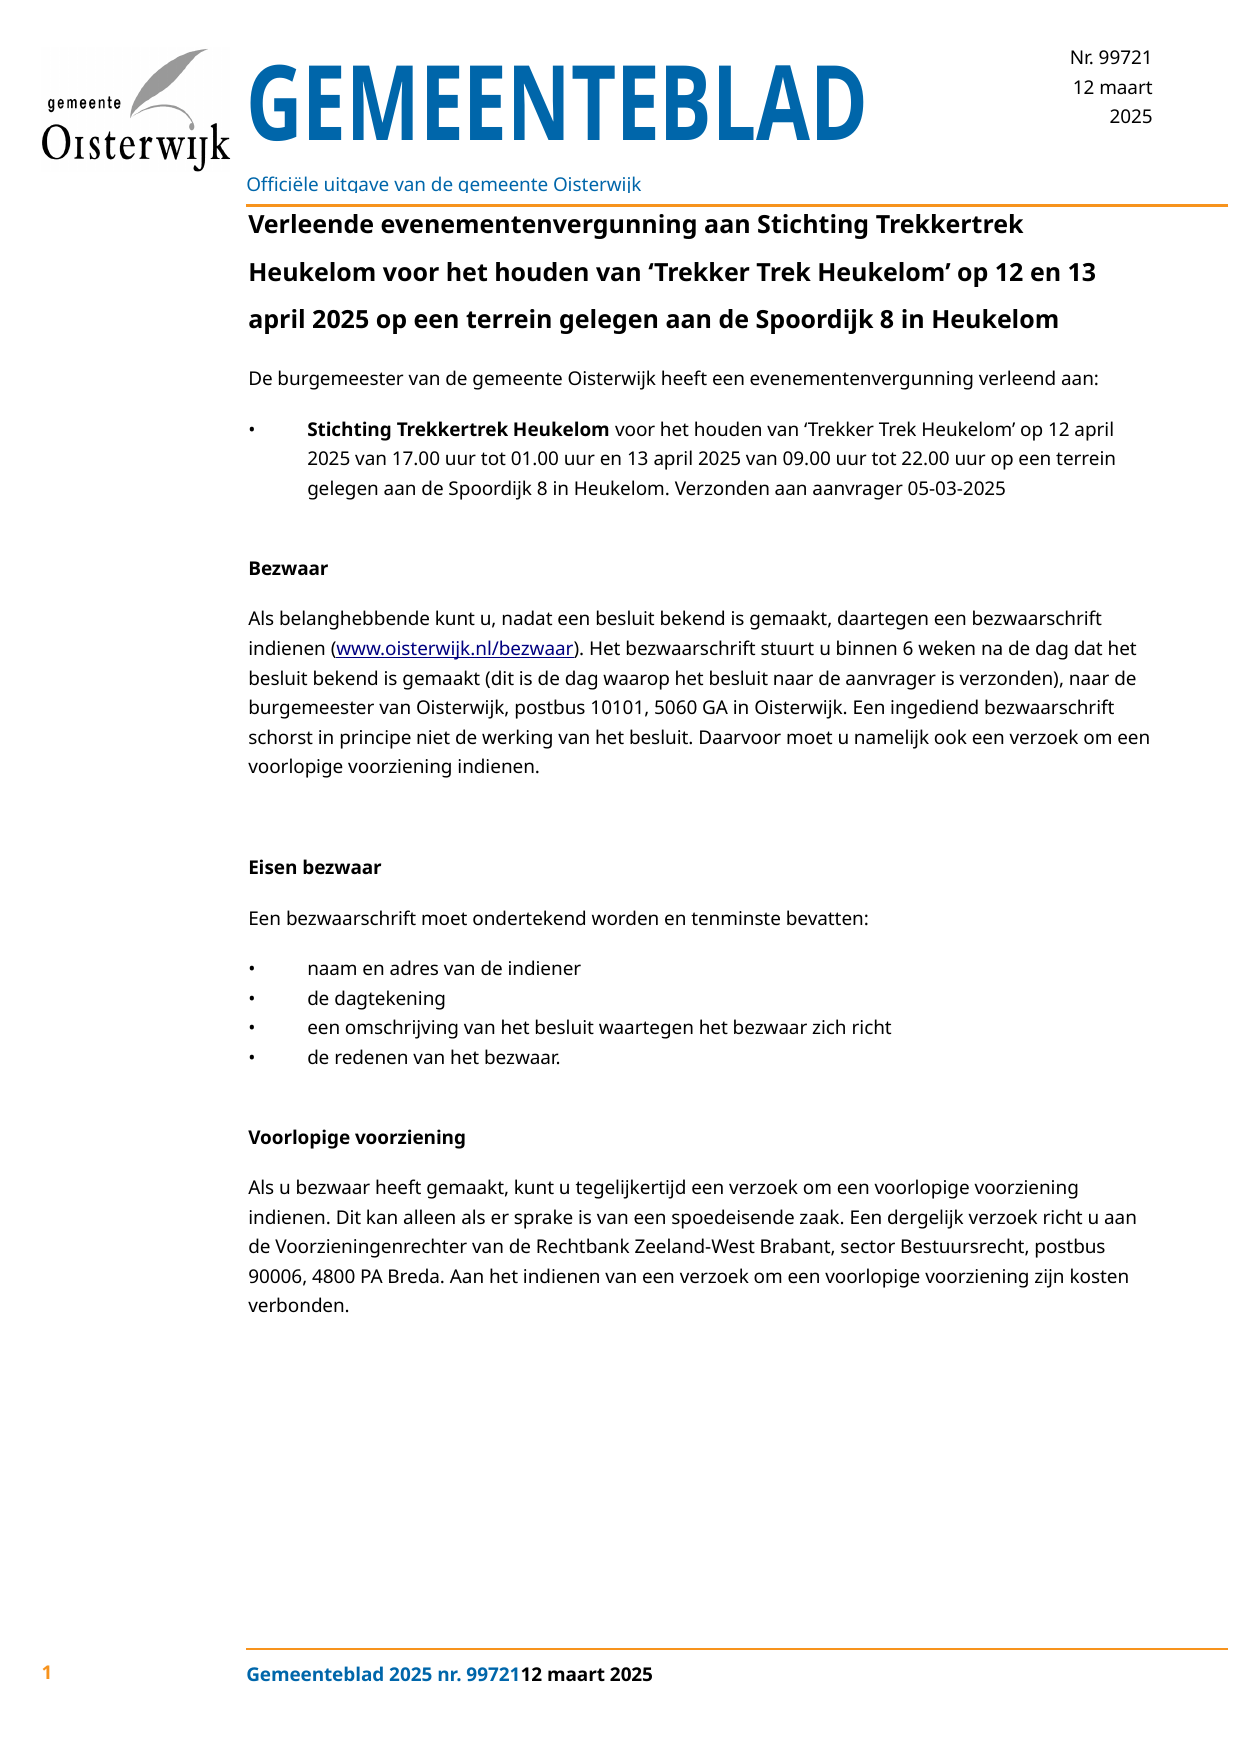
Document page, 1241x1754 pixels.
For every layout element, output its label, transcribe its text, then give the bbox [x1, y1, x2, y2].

text Als belanghebbende kunt u, nadat een besluit bekend is gemaakt, daartegen een bezwaarschrift indienen (www.oisterwijk.nl/bezwaar). Het bezwaarschrift stuurt u binnen 6 weken na de dag dat het besluit bekend is gemaakt (dit is de dag waarop het besluit naar de aanvrager is verzonden), naar de burgemeester van Oisterwijk, postbus 10101, 5060 GA in Oisterwijk. Een ingediend bezwaarschrift schorst in principe niet de werking van het besluit. Daarvoor moet u namelijk ook een verzoek om een voorlopige voorziening indienen. [248, 606, 1152, 779]
list naam en adres van de indiener [248, 955, 1152, 981]
text De burgemeester van de gemeente Oisterwijk heeft een evenementenvergunning verleend aan: [248, 366, 1152, 391]
text Verleende evenementenvergunning aan Stichting Trekkertrek Heukelom voor het houden van ‘Trekker Trek Heukelom’ op 12 en 13 april 2025 op een terrein gelegen aan de Spoordijk 8 in Heukelom [248, 207, 1152, 336]
text Bezwaar [248, 555, 1152, 581]
text Voorlopige voorziening [248, 1124, 1152, 1149]
picture [41, 47, 231, 172]
text Een bezwaarschrift moet ondertekend worden en tenminste bevatten: [248, 905, 1152, 930]
list de dagtekening [248, 985, 1152, 1010]
list Stichting Trekkertrek Heukelom voor het houden van ‘Trekker Trek Heukelom’ op 12 april 2025 van 17.00 uur tot 01.00 uur en 13 april 2025 van 09.00 uur tot 22.00 uur op een terrein gelegen aan de Spoordijk 8 in Heukelom. Verzonden aan aanvrager 05-03-2025 [248, 416, 1152, 501]
list de redenen van het bezwaar. [248, 1044, 1152, 1069]
text Als u bezwaar heeft gemaakt, kunt u tegelijkertijd een verzoek om een voorlopige voorziening indienen. Dit kan alleen als er sprake is van een spoedeisende zaak. Een dergelijk verzoek richt u aan de Voorzieningenrechter van de Rechtbank Zeeland-West Brabant, sector Bestuursrecht, postbus 90006, 4800 PA Breda. Aan het indienen van een verzoek om een voorlopige voorziening zijn kosten verbonden. [248, 1174, 1152, 1318]
list een omschrijving van het besluit waartegen het bezwaar zich richt [248, 1014, 1152, 1040]
text Eisen bezwaar [248, 854, 1152, 880]
